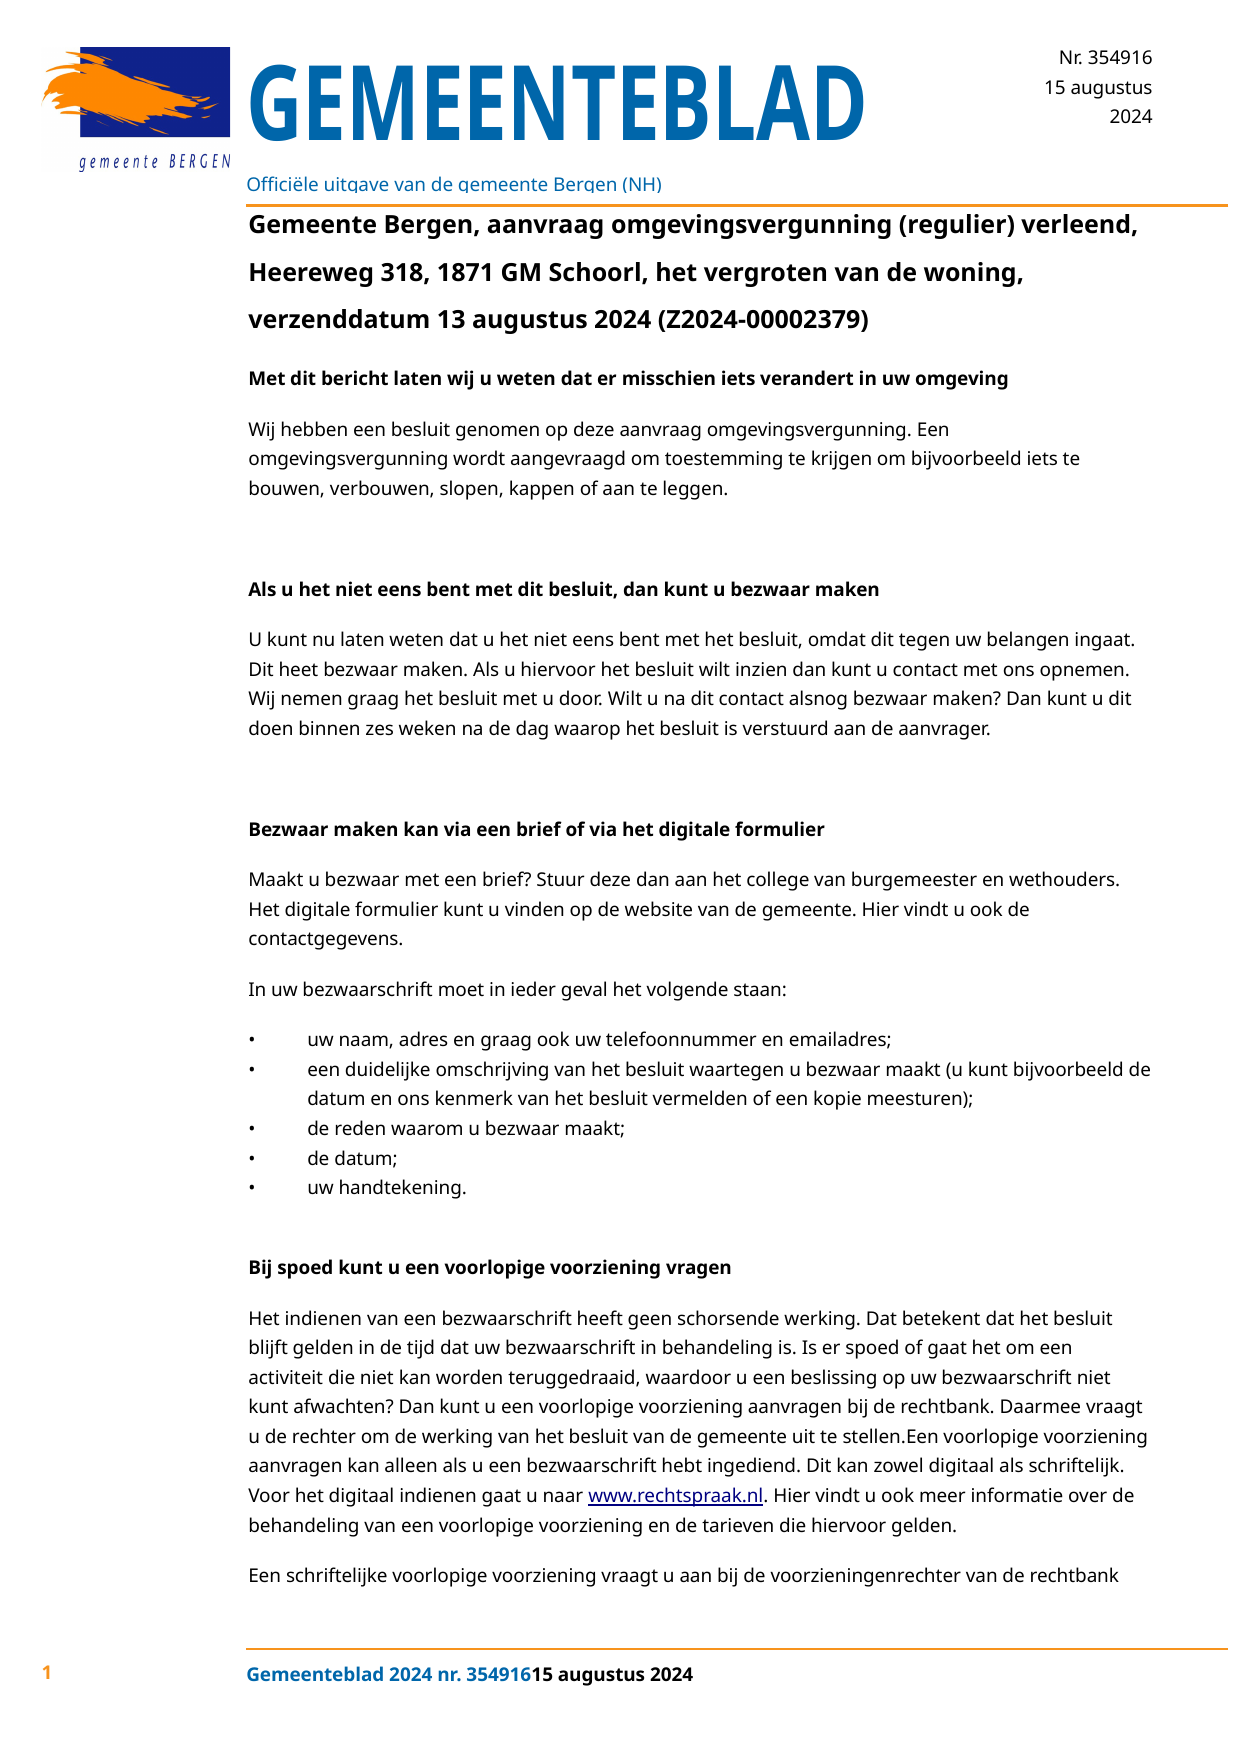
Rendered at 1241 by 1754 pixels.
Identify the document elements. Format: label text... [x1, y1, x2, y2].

list een duidelijke omschrijving van het besluit waartegen u bezwaar maakt (u kunt bijvoorbeeld de datum en ons kenmerk van het besluit vermelden of een kopie meesturen); [248, 1056, 1152, 1111]
text Bij spoed kunt u een voorlopige voorziening vragen [248, 1254, 1152, 1280]
text U kunt nu laten weten dat u het niet eens bent met het besluit, omdat dit tegen uw belangen ingaat. Dit heet bezwaar maken. Als u hiervoor het besluit wilt inzien dan kunt u contact met ons opnemen. Wij nemen graag het besluit met u door. Wilt u na dit contact alsnog bezwaar maken? Dan kunt u dit doen binnen zes weken na de dag waarop het besluit is verstuurd aan de aanvrager. [248, 626, 1152, 741]
text Het indienen van een bezwaarschrift heeft geen schorsende werking. Dat betekent dat het besluit blijft gelden in de tijd dat uw bezwaarschrift in behandeling is. Is er spoed of gaat het om een activiteit die niet kan worden teruggedraaid, waardoor u een beslissing op uw bezwaarschrift niet kunt afwachten? Dan kunt u een voorlopige voorziening aanvragen bij de rechtbank. Daarmee vraagt u de rechter om de werking van het besluit van de gemeente uit te stellen.Een voorlopige voorziening aanvragen kan alleen als u een bezwaarschrift hebt ingediend. Dit kan zowel digitaal als schriftelijk. Voor het digitaal indienen gaat u naar www.rechtspraak.nl. Hier vindt u ook meer informatie over de behandeling van een voorlopige voorziening en de tarieven die hiervoor gelden. [248, 1305, 1152, 1537]
text In uw bezwaarschrift moet in ieder geval het volgende staan: [248, 976, 1152, 1002]
text Bezwaar maken kan via een brief of via het digitale formulier [248, 816, 1152, 842]
list uw naam, adres en graag ook uw telefoonnummer en emailadres; [248, 1026, 1152, 1052]
text Als u het niet eens bent met dit besluit, dan kunt u bezwaar maken [248, 576, 1152, 602]
picture [41, 47, 231, 172]
text Maakt u bezwaar met een brief? Stuur deze dan aan het college van burgemeester en wethouders. Het digitale formulier kunt u vinden op de website van de gemeente. Hier vindt u ook de contactgegevens. [248, 866, 1152, 951]
text Met dit bericht laten wij u weten dat er misschien iets verandert in uw omgeving [248, 366, 1152, 391]
list uw handtekening. [248, 1174, 1152, 1200]
text Gemeente Bergen, aanvraag omgevingsvergunning (regulier) verleend, Heereweg 318, 1871 GM Schoorl, het vergroten van de woning, verzenddatum 13 augustus 2024 (Z2024-00002379) [248, 207, 1152, 336]
list de datum; [248, 1145, 1152, 1170]
list de reden waarom u bezwaar maakt; [248, 1115, 1152, 1141]
text Een schriftelijke voorlopige voorziening vraagt u aan bij de voorzieningenrechter van de rechtbank [248, 1562, 1152, 1588]
text Wij hebben een besluit genomen op deze aanvraag omgevingsvergunning. Een omgevingsvergunning wordt aangevraagd om toestemming te krijgen om bijvoorbeeld iets te bouwen, verbouwen, slopen, kappen of aan te leggen. [248, 416, 1152, 501]
